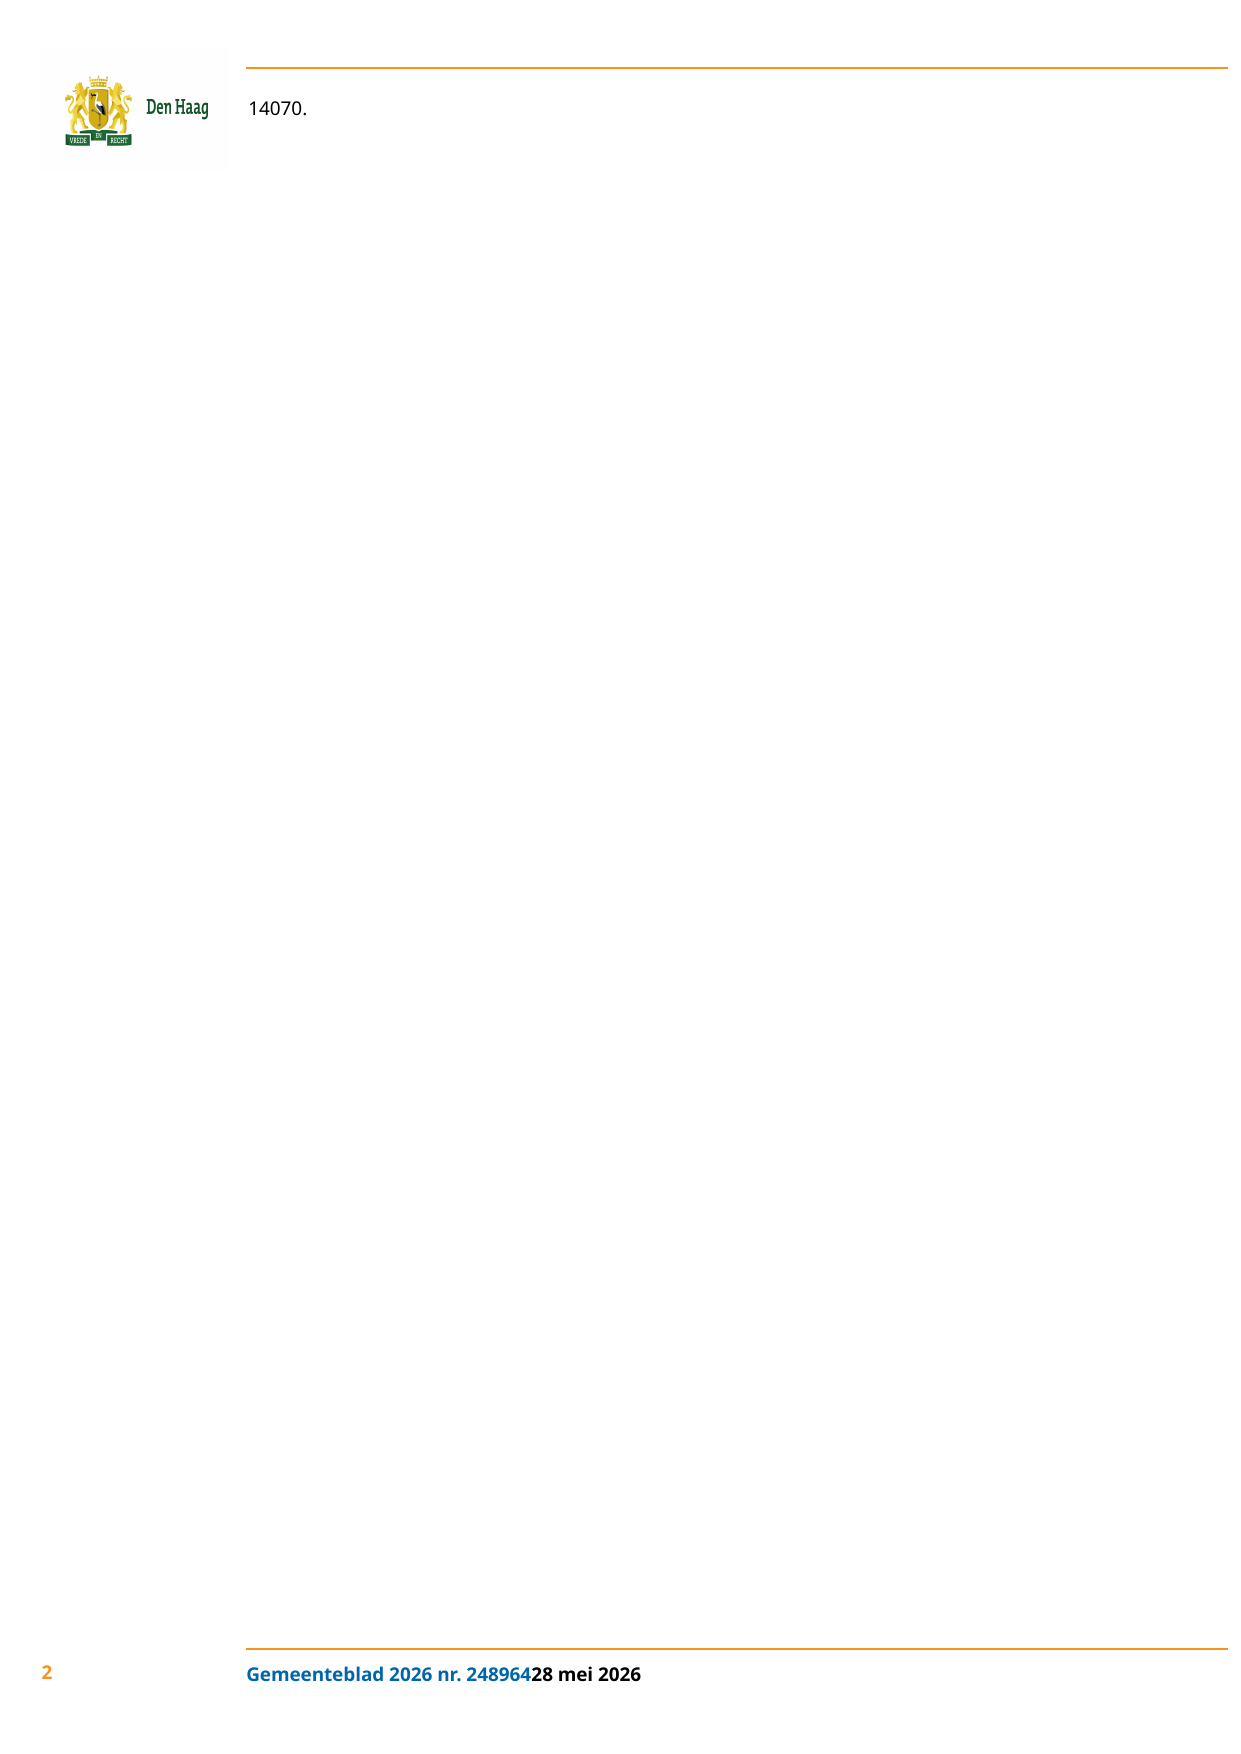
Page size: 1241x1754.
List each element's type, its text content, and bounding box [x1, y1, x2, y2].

text 14070. [248, 95, 1152, 121]
picture [41, 47, 231, 172]
